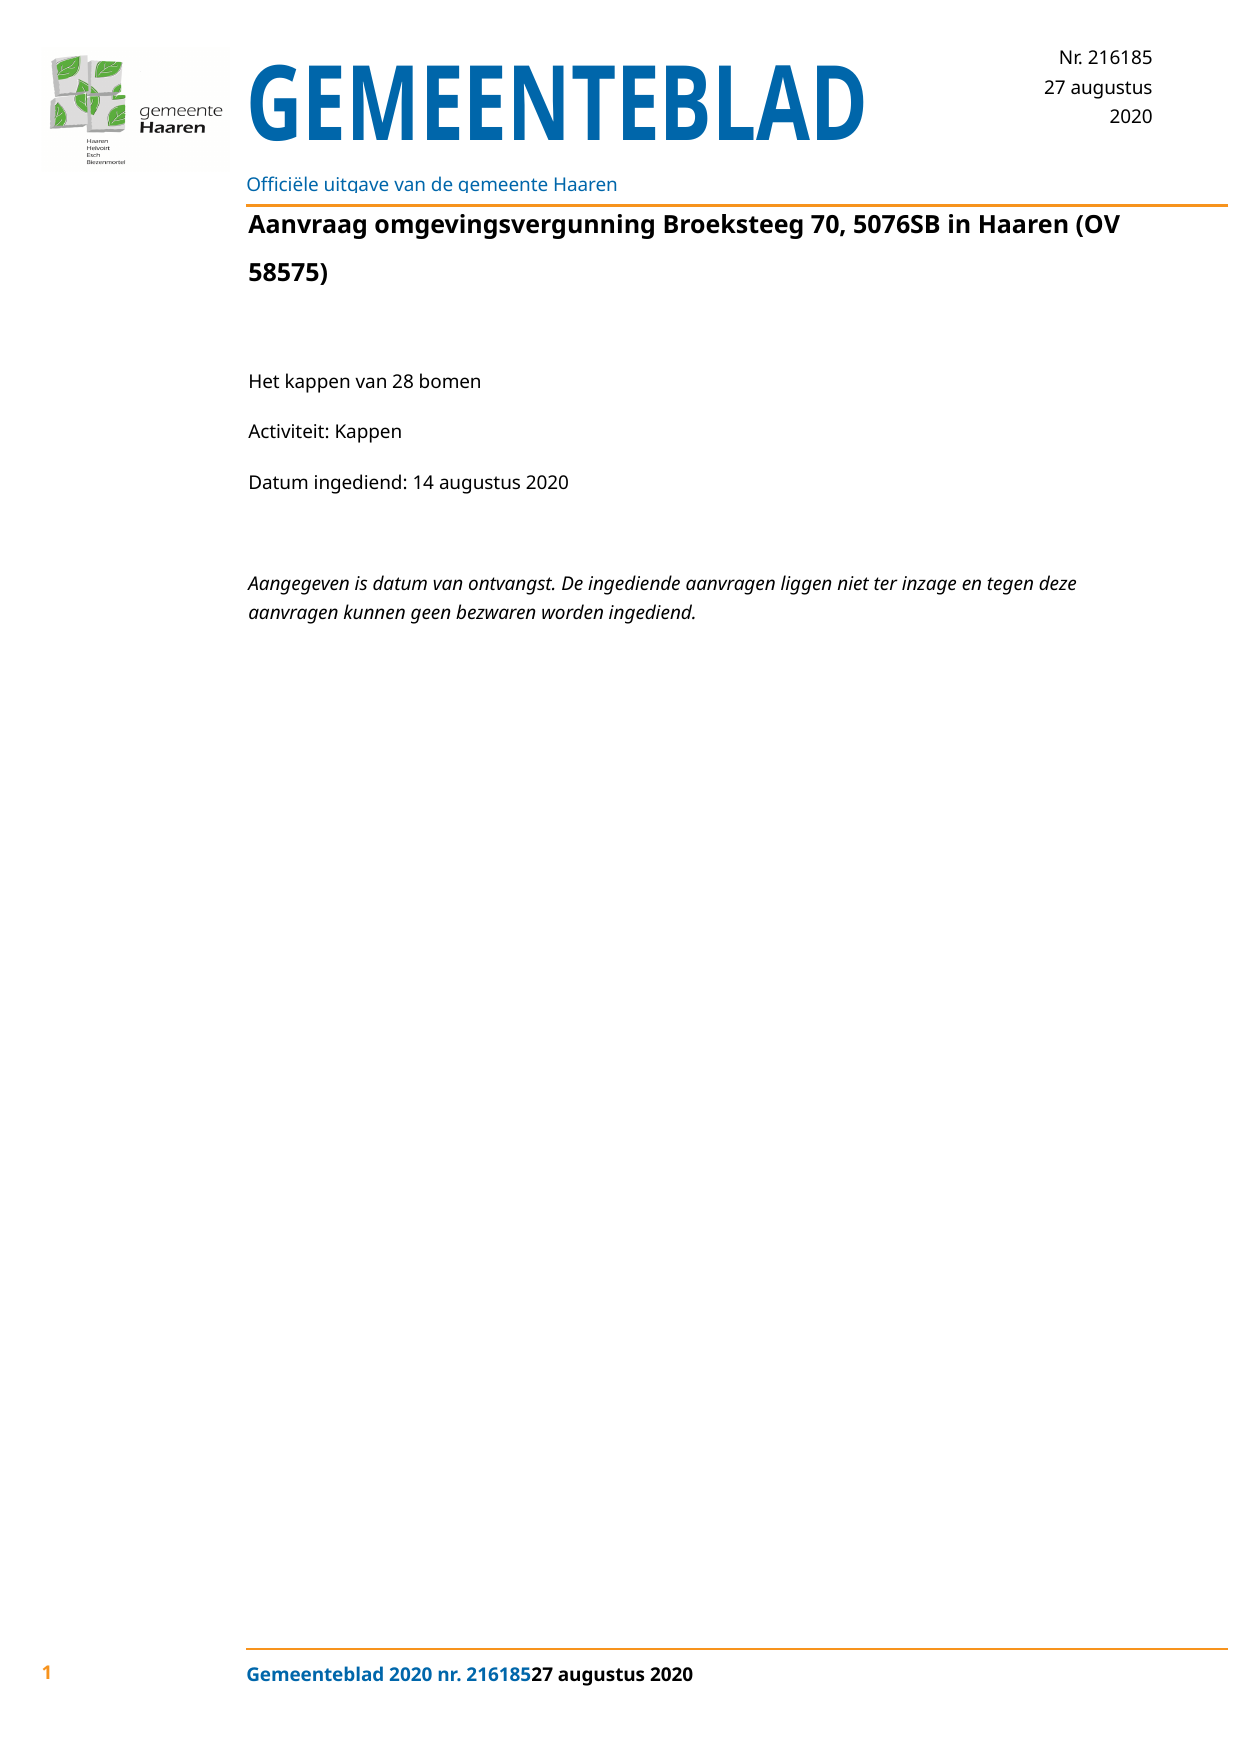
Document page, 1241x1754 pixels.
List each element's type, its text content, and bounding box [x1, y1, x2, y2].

text Aangegeven is datum van ontvangst. De ingediende aanvragen liggen niet ter inzage en tegen deze aanvragen kunnen geen bezwaren worden ingediend. [248, 570, 1152, 625]
picture [41, 47, 231, 172]
text Het kappen van 28 bomen [248, 368, 1152, 394]
text Datum ingediend: 14 augustus 2020 [248, 469, 1152, 495]
text Activiteit: Kappen [248, 419, 1152, 444]
text Aanvraag omgevingsvergunning Broeksteeg 70, 5076SB in Haaren (OV 58575) [248, 207, 1152, 288]
